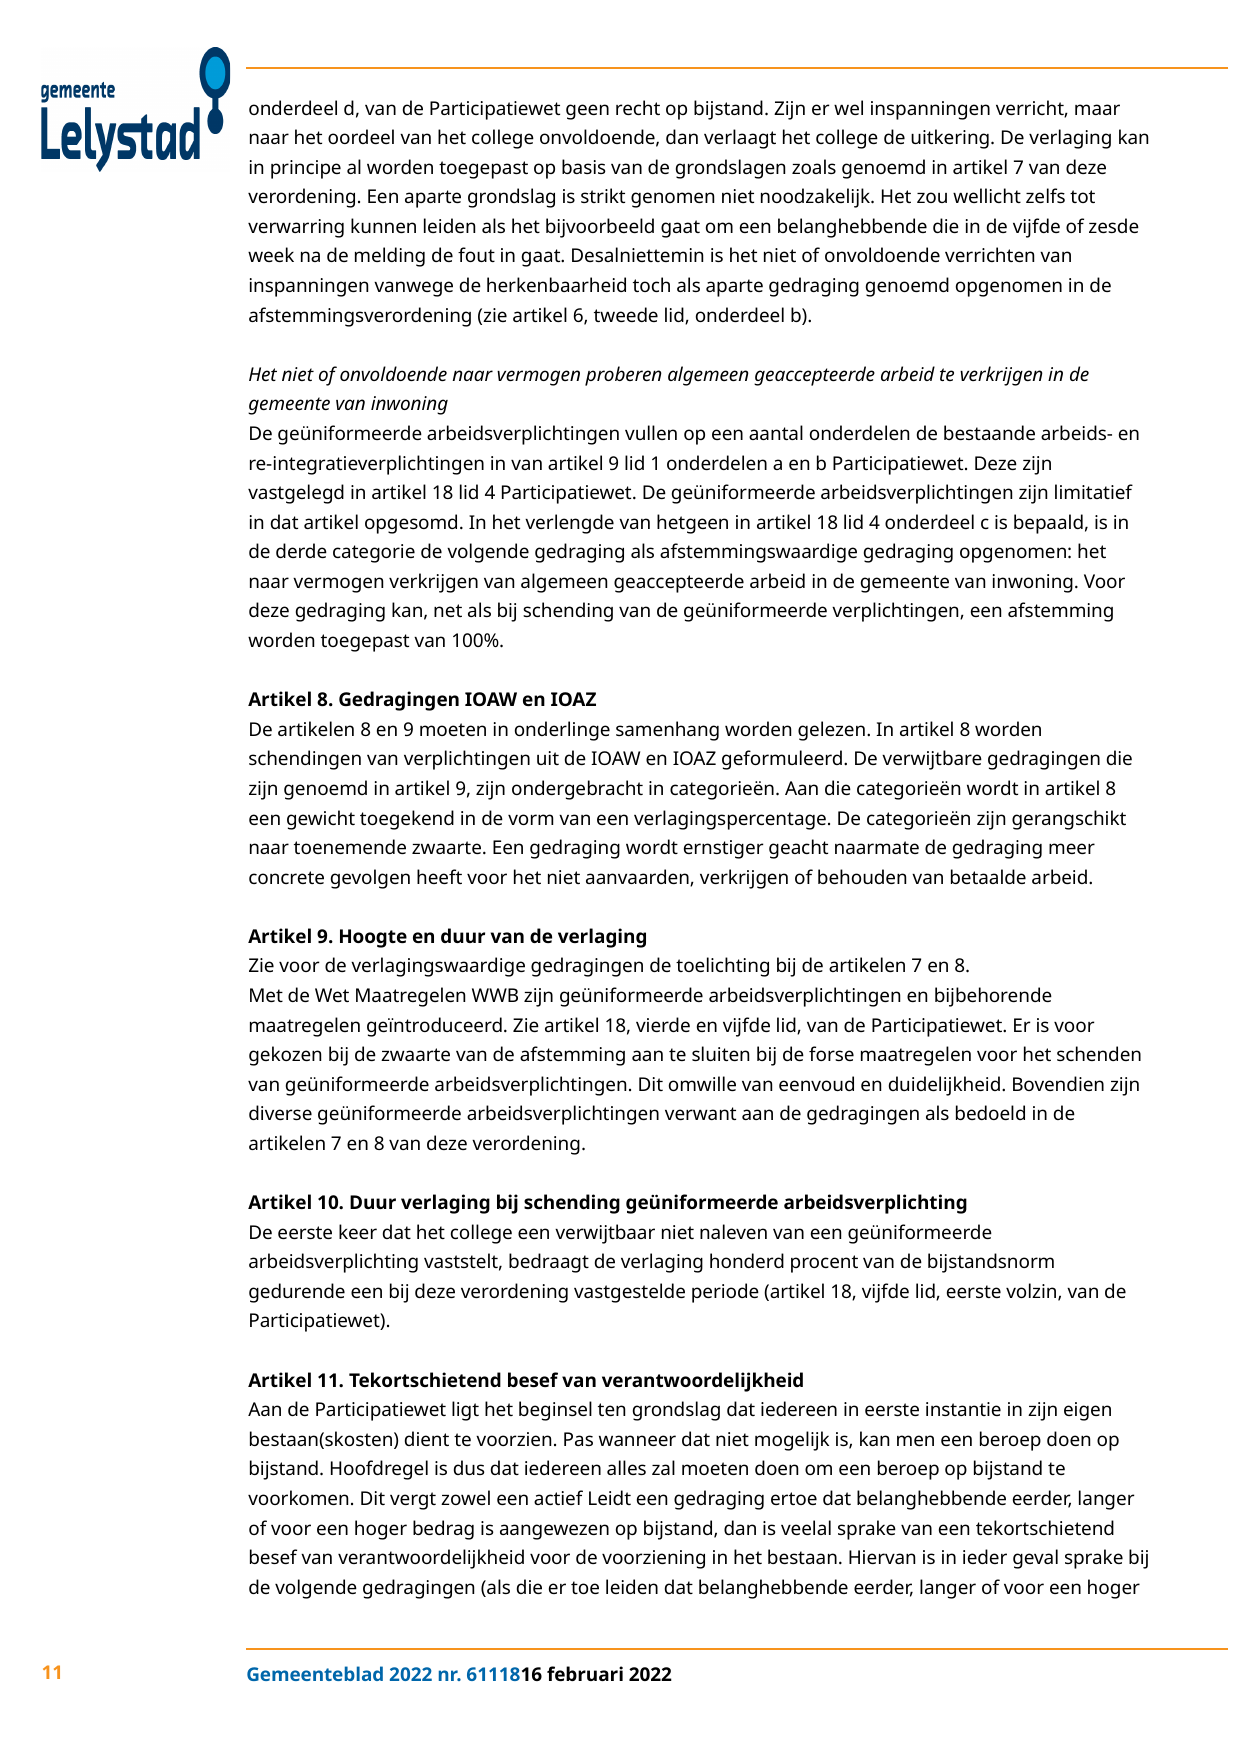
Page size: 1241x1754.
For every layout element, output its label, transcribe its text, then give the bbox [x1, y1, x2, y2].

text onderdeel d, van de Participatiewet geen recht op bijstand. Zijn er wel inspanningen verricht, maar naar het oordeel van het college onvoldoende, dan verlaagt het college de uitkering. De verlaging kan in principe al worden toegepast op basis van de grondslagen zoals genoemd in artikel 7 van deze verordening. Een aparte grondslag is strikt genomen niet noodzakelijk. Het zou wellicht zelfs tot verwarring kunnen leiden als het bijvoorbeeld gaat om een belanghebbende die in de vijfde of zesde week na de melding de fout in gaat. Desalniettemin is het niet of onvoldoende verrichten van inspanningen vanwege de herkenbaarheid toch als aparte gedraging genoemd opgenomen in de afstemmingsverordening (zie artikel 6, tweede lid, onderdeel b). [248, 95, 1152, 328]
text De geüniformeerde arbeidsverplichtingen vullen op een aantal onderdelen de bestaande arbeids- en re-integratieverplichtingen in van artikel 9 lid 1 onderdelen a en b Participatiewet. Deze zijn vastgelegd in artikel 18 lid 4 Participatiewet. De geüniformeerde arbeidsverplichtingen zijn limitatief in dat artikel opgesomd. In het verlengde van hetgeen in artikel 18 lid 4 onderdeel c is bepaald, is in de derde categorie de volgende gedraging als afstemmingswaardige gedraging opgenomen: het naar vermogen verkrijgen van algemeen geaccepteerde arbeid in de gemeente van inwoning. Voor deze gedraging kan, net als bij schending van de geüniformeerde verplichtingen, een afstemming worden toegepast van 100%. [248, 420, 1152, 653]
text De eerste keer dat het college een verwijtbaar niet naleven van een geüniformeerde arbeidsverplichting vaststelt, bedraagt de verlaging honderd procent van de bijstandsnorm gedurende een bij deze verordening vastgestelde periode (artikel 18, vijfde lid, eerste volzin, van de Participatiewet). [248, 1219, 1152, 1333]
text Het niet of onvoldoende naar vermogen proberen algemeen geaccepteerde arbeid te verkrijgen in de gemeente van inwoning [248, 361, 1152, 416]
text Aan de Participatiewet ligt het beginsel ten grondslag dat iedereen in eerste instantie in zijn eigen bestaan(skosten) dient te voorzien. Pas wanneer dat niet mogelijk is, kan men een beroep doen op bijstand. Hoofdregel is dus dat iedereen alles zal moeten doen om een beroep op bijstand te voorkomen. Dit vergt zowel een actief Leidt een gedraging ertoe dat belanghebbende eerder, langer of voor een hoger bedrag is aangewezen op bijstand, dan is veelal sprake van een tekortschietend besef van verantwoordelijkheid voor de voorziening in het bestaan. Hiervan is in ieder geval sprake bij de volgende gedragingen (als die er toe leiden dat belanghebbende eerder, langer of voor een hoger [248, 1396, 1152, 1600]
text Met de Wet Maatregelen WWB zijn geüniformeerde arbeidsverplichtingen en bijbehorende maatregelen geïntroduceerd. Zie artikel 18, vierde en vijfde lid, van de Participatiewet. Er is voor gekozen bij de zwaarte van de afstemming aan te sluiten bij de forse maatregelen voor het schenden van geüniformeerde arbeidsverplichtingen. Dit omwille van eenvoud en duidelijkheid. Bovendien zijn diverse geüniformeerde arbeidsverplichtingen verwant aan de gedragingen als bedoeld in de artikelen 7 en 8 van deze verordening. [248, 982, 1152, 1156]
text Artikel 11. Tekortschietend besef van verantwoordelijkheid [248, 1367, 1152, 1393]
text De artikelen 8 en 9 moeten in onderlinge samenhang worden gelezen. In artikel 8 worden schendingen van verplichtingen uit de IOAW en IOAZ geformuleerd. De verwijtbare gedragingen die zijn genoemd in artikel 9, zijn ondergebracht in categorieën. Aan die categorieën wordt in artikel 8 een gewicht toegekend in de vorm van een verlagingspercentage. De categorieën zijn gerangschikt naar toenemende zwaarte. Een gedraging wordt ernstiger geacht naarmate de gedraging meer concrete gevolgen heeft voor het niet aanvaarden, verkrijgen of behouden van betaalde arbeid. [248, 716, 1152, 890]
picture [41, 47, 231, 172]
text Zie voor de verlagingswaardige gedragingen de toelichting bij de artikelen 7 en 8. [248, 953, 1152, 978]
text Artikel 8. Gedragingen IOAW en IOAZ [248, 686, 1152, 712]
text Artikel 9. Hoogte en duur van de verlaging [248, 923, 1152, 949]
text Artikel 10. Duur verlaging bij schending geüniformeerde arbeidsverplichting [248, 1189, 1152, 1215]
